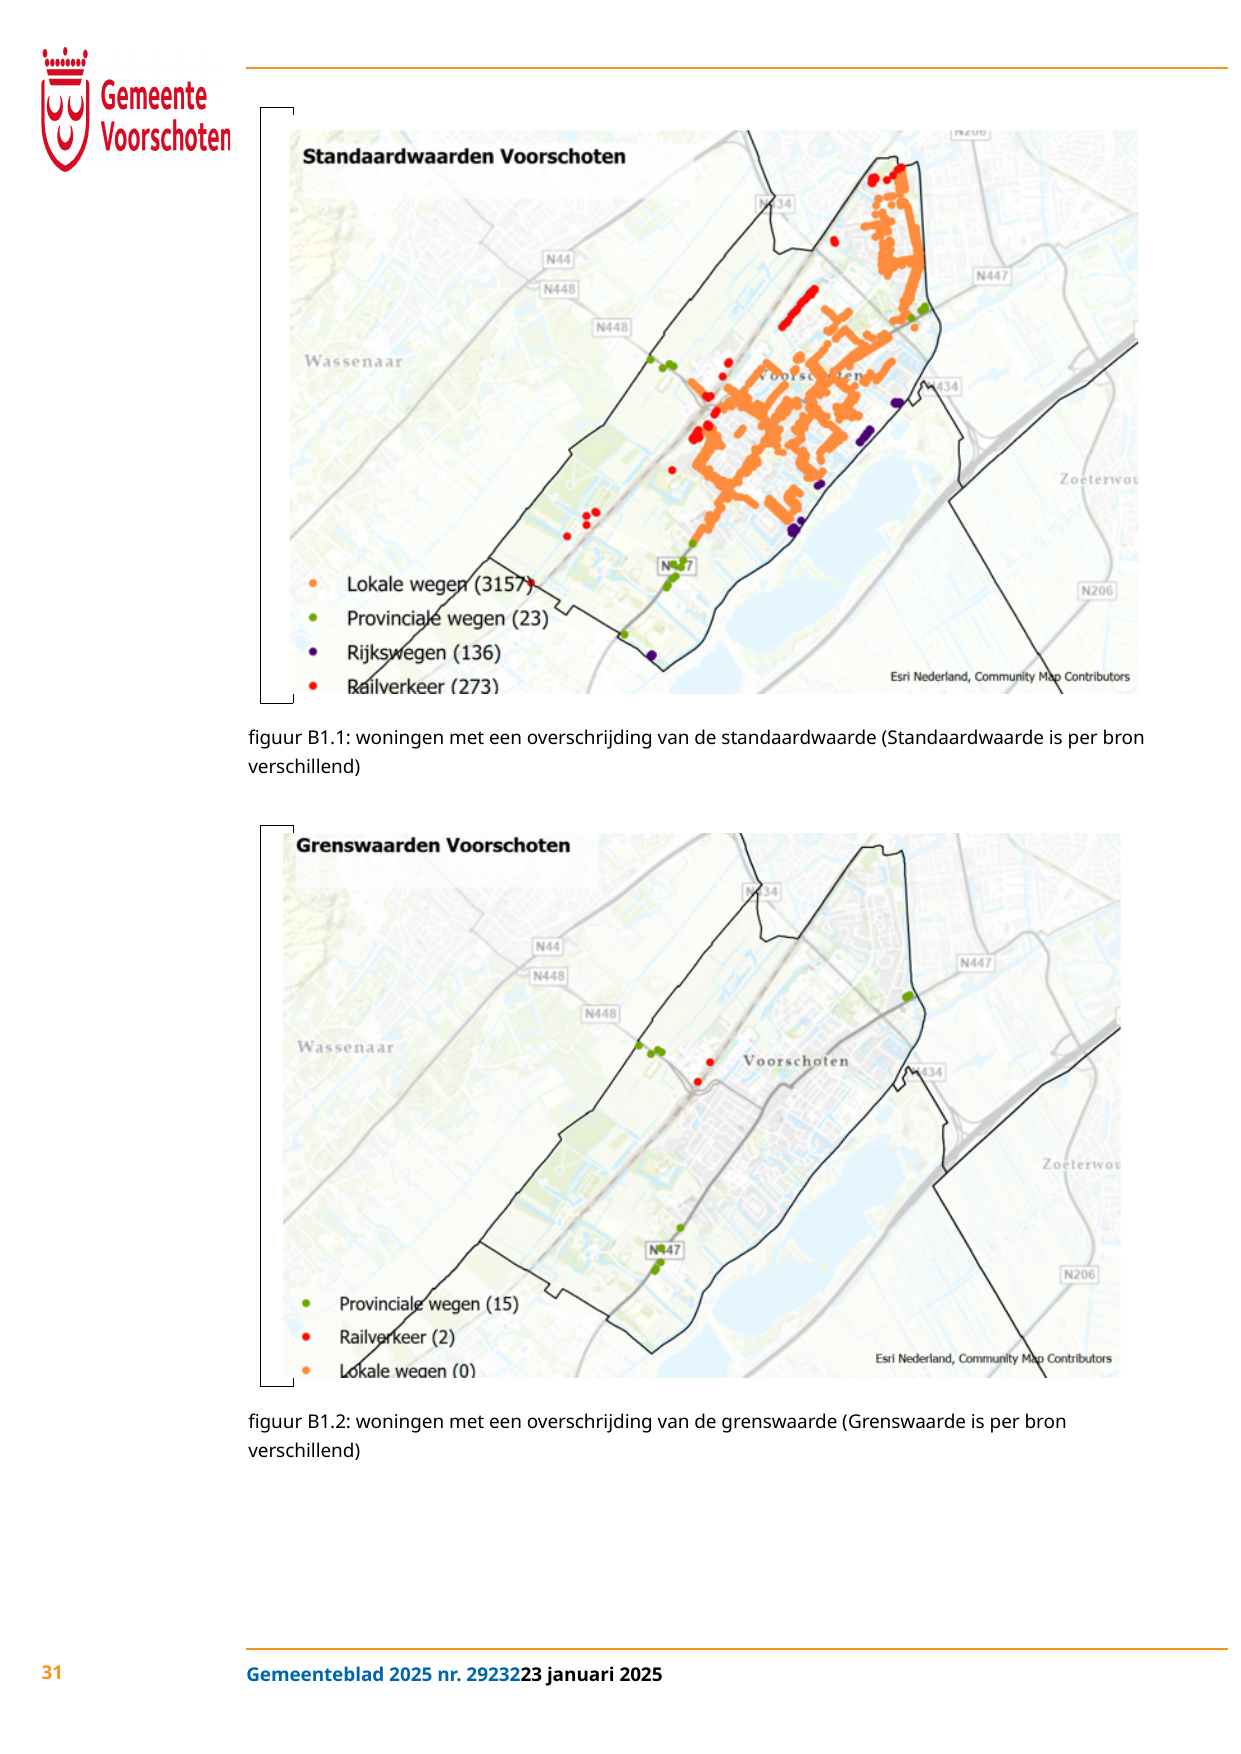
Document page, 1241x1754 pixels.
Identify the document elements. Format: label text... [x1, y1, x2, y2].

text figuur B1.1: woningen met een overschrijding van de standaardwaarde (Standaardwaarde is per bron verschillend) [248, 724, 1152, 779]
text figuur B1.2: woningen met een overschrijding van de grenswaarde (Grenswaarde is per bron verschillend) [248, 1408, 1152, 1463]
picture [41, 47, 231, 172]
picture [268, 833, 1155, 1378]
picture [268, 115, 1155, 694]
